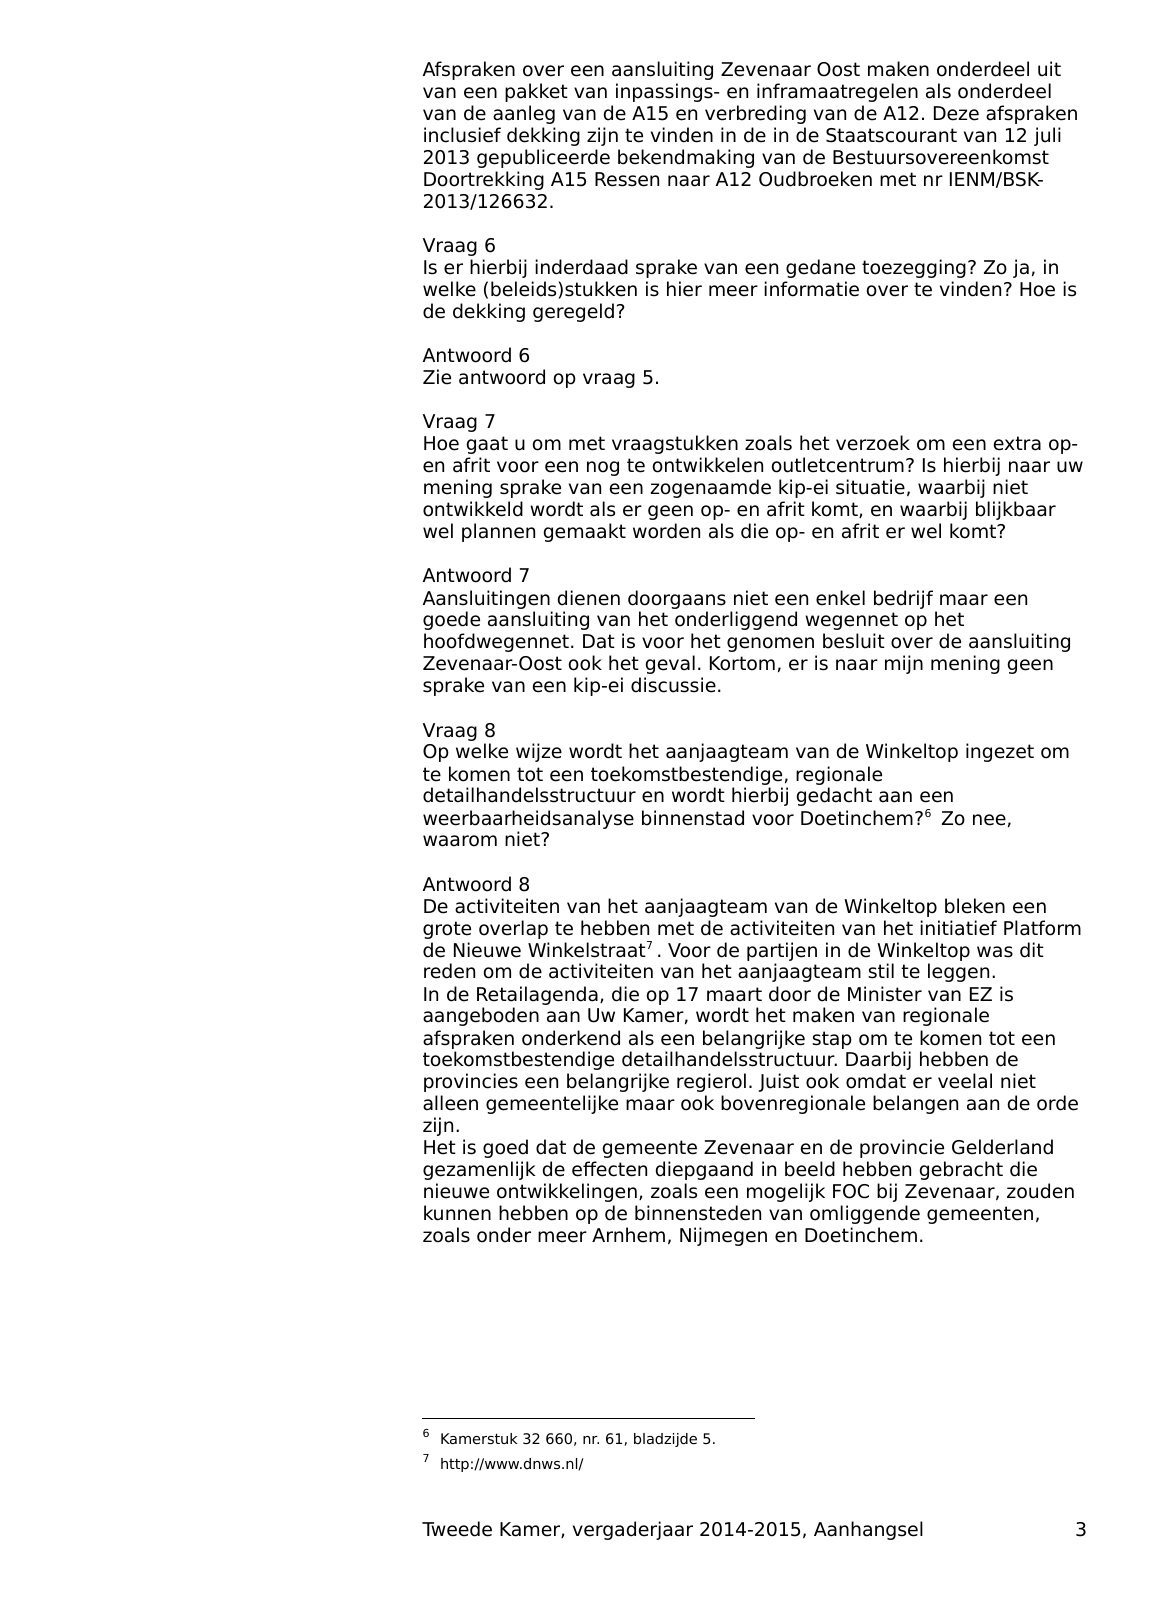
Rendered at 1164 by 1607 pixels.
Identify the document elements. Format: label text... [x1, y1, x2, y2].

text Kamerstuk 32 660, nr. 61, bladzijde 5. [422, 1427, 1087, 1449]
text http://www.dnws.nl/ [422, 1452, 1087, 1474]
text Op welke wijze wordt het aanjaagteam van de Winkeltop ingezet om te komen tot een toekomstbestendige, regionale detailhandelsstructuur en wordt hierbij gedacht aan een weerbaarheidsanalyse binnenstad voor Doetinchem? Zo nee, waarom niet? [422, 741, 1087, 851]
text In de Retailagenda, die op 17 maart door de Minister van EZ is aangeboden aan Uw Kamer, wordt het maken van regionale afspraken onderkend als een belangrijke stap om te komen tot een toekomstbestendige detailhandelsstructuur. Daarbij hebben de provincies een belangrijke regierol. Juist ook omdat er veelal niet alleen gemeentelijke maar ook bovenregionale belangen aan de orde zijn. [422, 983, 1087, 1137]
text Is er hierbij inderdaad sprake van een gedane toezegging? Zo ja, in welke (beleids)stukken is hier meer informatie over te vinden? Hoe is de dekking geregeld? [422, 257, 1087, 323]
text Vraag 8 [422, 719, 1087, 741]
text Antwoord 7 [422, 565, 1087, 587]
text Antwoord 8 [422, 873, 1087, 896]
text Aansluitingen dienen doorgaans niet een enkel bedrijf maar een goede aansluiting van het onderliggend wegennet op het hoofdwegennet. Dat is voor het genomen besluit over de aansluiting Zevenaar-Oost ook het geval. Kortom, er is naar mijn mening geen sprake van een kip-ei discussie. [422, 587, 1087, 697]
text Het is goed dat de gemeente Zevenaar en de provincie Gelderland gezamenlijk de effecten diepgaand in beeld hebben gebracht die nieuwe ontwikkelingen, zoals een mogelijk FOC bij Zevenaar, zouden kunnen hebben op de binnensteden van omliggende gemeenten, zoals onder meer Arnhem, Nijmegen en Doetinchem. [422, 1137, 1087, 1247]
text Afspraken over een aansluiting Zevenaar Oost maken onderdeel uit van een pakket van inpassings- en inframaatregelen als onderdeel van de aanleg van de A15 en verbreding van de A12. Deze afspraken inclusief dekking zijn te vinden in de in de Staatscourant van 12 juli 2013 gepubliceerde bekendmaking van de Bestuursovereenkomst Doortrekking A15 Ressen naar A12 Oudbroeken met nr IENM/BSK-2013/126632. [422, 59, 1087, 213]
text Vraag 7 [422, 411, 1087, 433]
text Antwoord 6 [422, 345, 1087, 367]
text Zie antwoord op vraag 5. [422, 367, 1087, 389]
text De activiteiten van het aanjaagteam van de Winkeltop bleken een grote overlap te hebben met de activiteiten van het initiatief Platform de Nieuwe Winkelstraat. Voor de partijen in de Winkeltop was dit reden om de activiteiten van het aanjaagteam stil te leggen. [422, 896, 1087, 983]
text Vraag 6 [422, 235, 1087, 257]
text Hoe gaat u om met vraagstukken zoals het verzoek om een extra op-en afrit voor een nog te ontwikkelen outletcentrum? Is hierbij naar uw mening sprake van een zogenaamde kip-ei situatie, waarbij niet ontwikkeld wordt als er geen op- en afrit komt, en waarbij blijkbaar wel plannen gemaakt worden als die op- en afrit er wel komt? [422, 433, 1087, 543]
